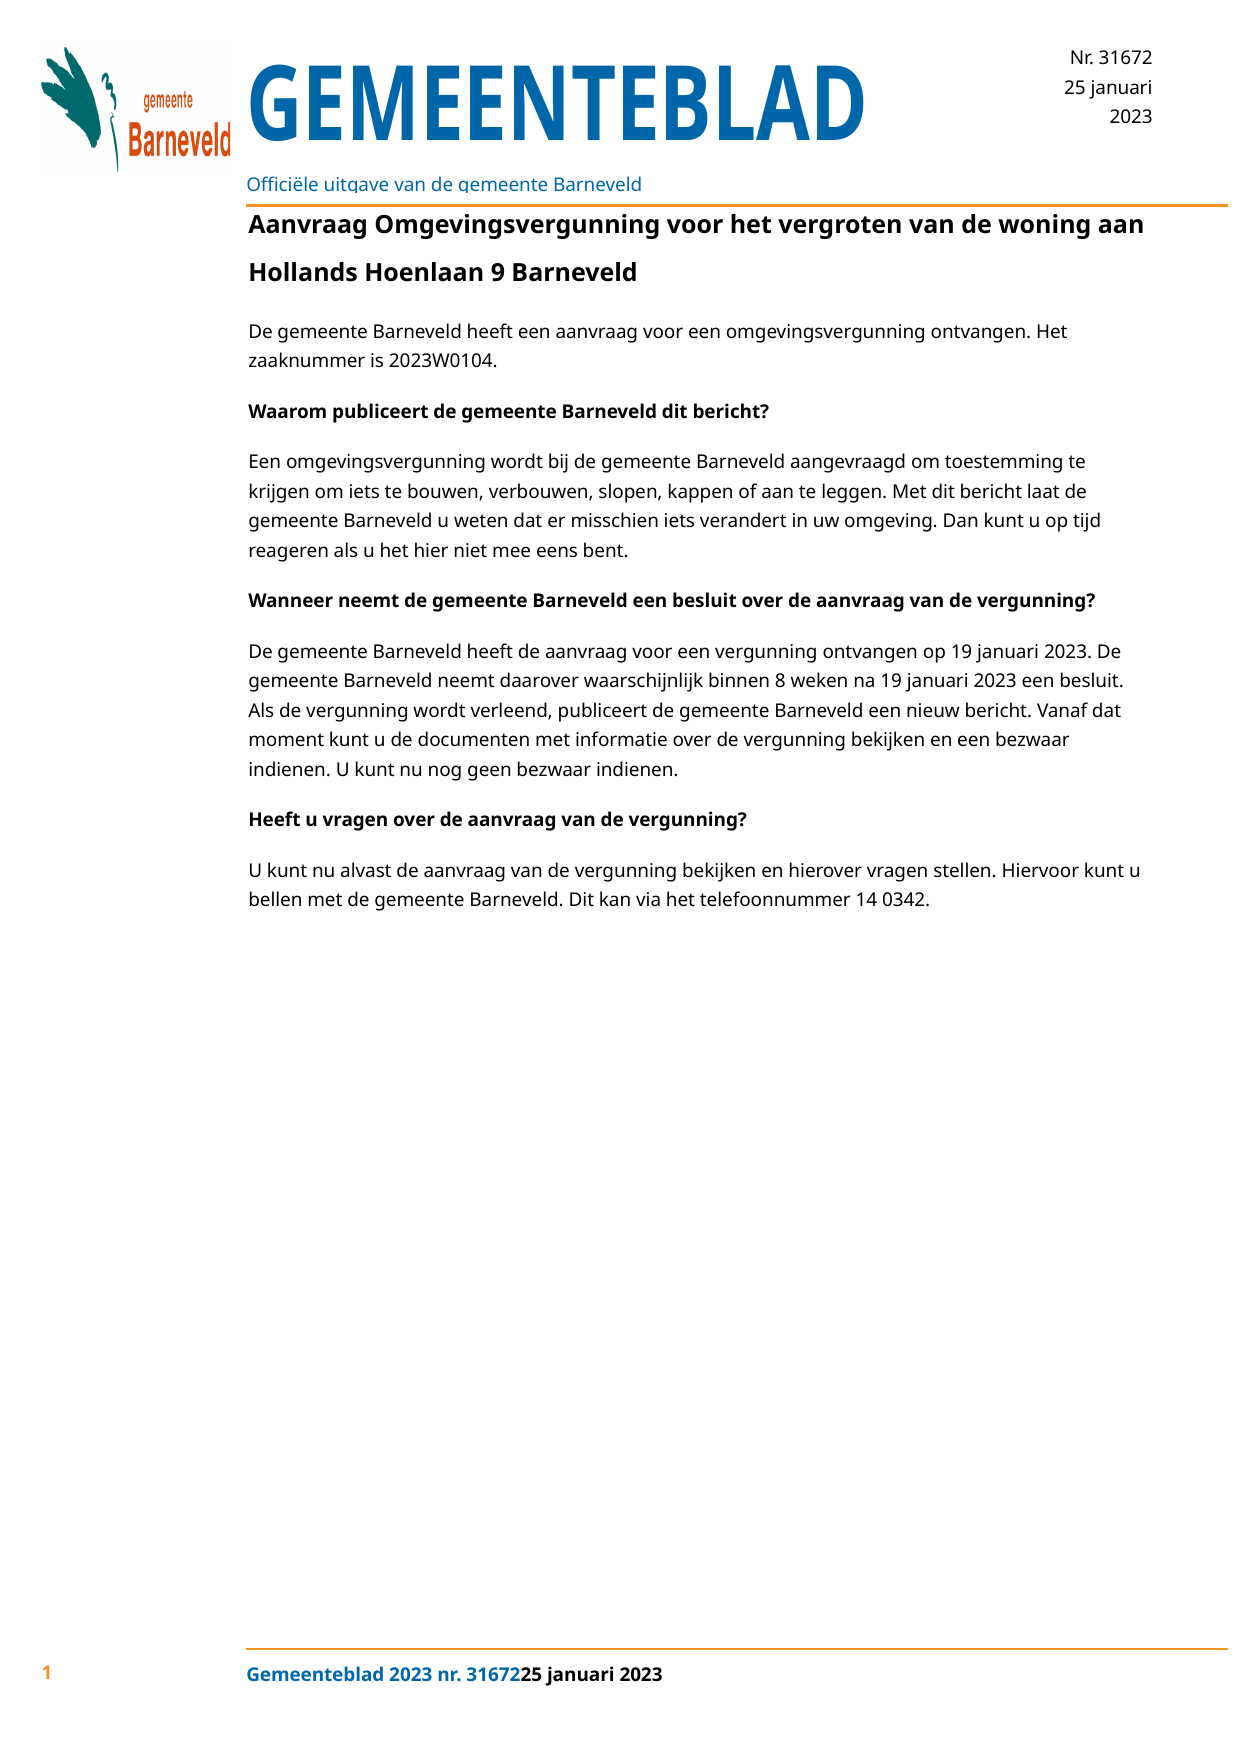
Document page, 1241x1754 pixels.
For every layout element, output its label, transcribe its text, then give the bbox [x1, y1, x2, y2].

text Aanvraag Omgevingsvergunning voor het vergroten van de woning aan Hollands Hoenlaan 9 Barneveld [248, 207, 1152, 288]
picture [41, 47, 231, 172]
text De gemeente Barneveld heeft de aanvraag voor een vergunning ontvangen op 19 januari 2023. De gemeente Barneveld neemt daarover waarschijnlijk binnen 8 weken na 19 januari 2023 een besluit. Als de vergunning wordt verleend, publiceert de gemeente Barneveld een nieuw bericht. Vanaf dat moment kunt u de documenten met informatie over de vergunning bekijken en een bezwaar indienen. U kunt nu nog geen bezwaar indienen. [248, 638, 1152, 782]
text Wanneer neemt de gemeente Barneveld een besluit over de aanvraag van de vergunning? [248, 587, 1152, 613]
text Waarom publiceert de gemeente Barneveld dit bericht? [248, 398, 1152, 424]
text De gemeente Barneveld heeft een aanvraag voor een omgevingsvergunning ontvangen. Het zaaknummer is 2023W0104. [248, 318, 1152, 373]
text U kunt nu alvast de aanvraag van de vergunning bekijken en hierover vragen stellen. Hiervoor kunt u bellen met de gemeente Barneveld. Dit kan via het telefoonnummer 14 0342. [248, 857, 1152, 912]
text Heeft u vragen over de aanvraag van de vergunning? [248, 807, 1152, 832]
text Een omgevingsvergunning wordt bij de gemeente Barneveld aangevraagd om toestemming te krijgen om iets te bouwen, verbouwen, slopen, kappen of aan te leggen. Met dit bericht laat de gemeente Barneveld u weten dat er misschien iets verandert in uw omgeving. Dan kunt u op tijd reageren als u het hier niet mee eens bent. [248, 448, 1152, 563]
